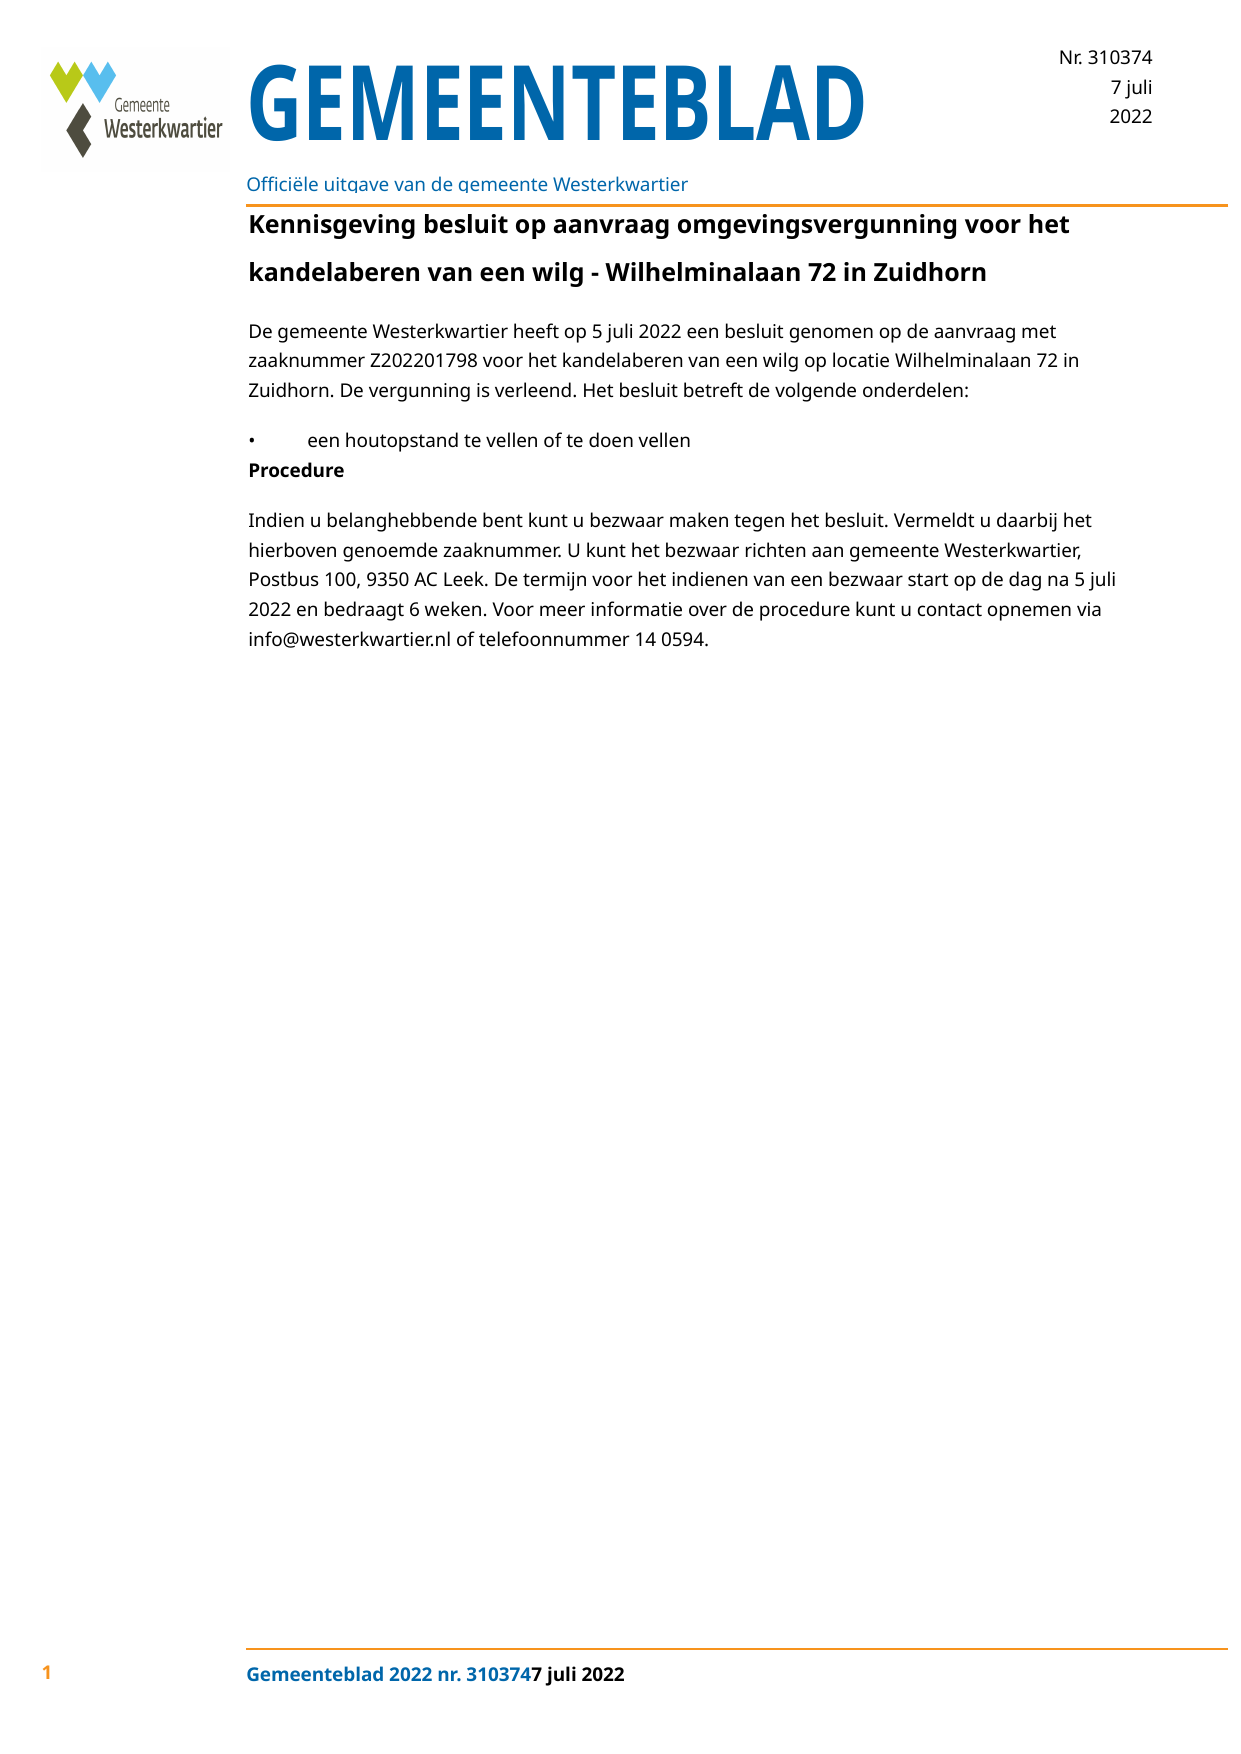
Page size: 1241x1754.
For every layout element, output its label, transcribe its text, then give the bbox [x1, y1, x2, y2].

list een houtopstand te vellen of te doen vellen [248, 427, 1152, 453]
text Procedure [248, 457, 1152, 483]
picture [41, 47, 231, 172]
text Indien u belanghebbende bent kunt u bezwaar maken tegen het besluit. Vermeldt u daarbij het hierboven genoemde zaaknummer. U kunt het bezwaar richten aan gemeente Westerkwartier, Postbus 100, 9350 AC Leek. De termijn voor het indienen van een bezwaar start op de dag na 5 juli 2022 en bedraagt 6 weken. Voor meer informatie over de procedure kunt u contact opnemen via info@westerkwartier.nl of telefoonnummer 14 0594. [248, 507, 1152, 652]
text De gemeente Westerkwartier heeft op 5 juli 2022 een besluit genomen op de aanvraag met zaaknummer Z202201798 voor het kandelaberen van een wilg op locatie Wilhelminalaan 72 in Zuidhorn. De vergunning is verleend. Het besluit betreft de volgende onderdelen: [248, 318, 1152, 403]
text Kennisgeving besluit op aanvraag omgevingsvergunning voor het kandelaberen van een wilg - Wilhelminalaan 72 in Zuidhorn [248, 207, 1152, 288]
